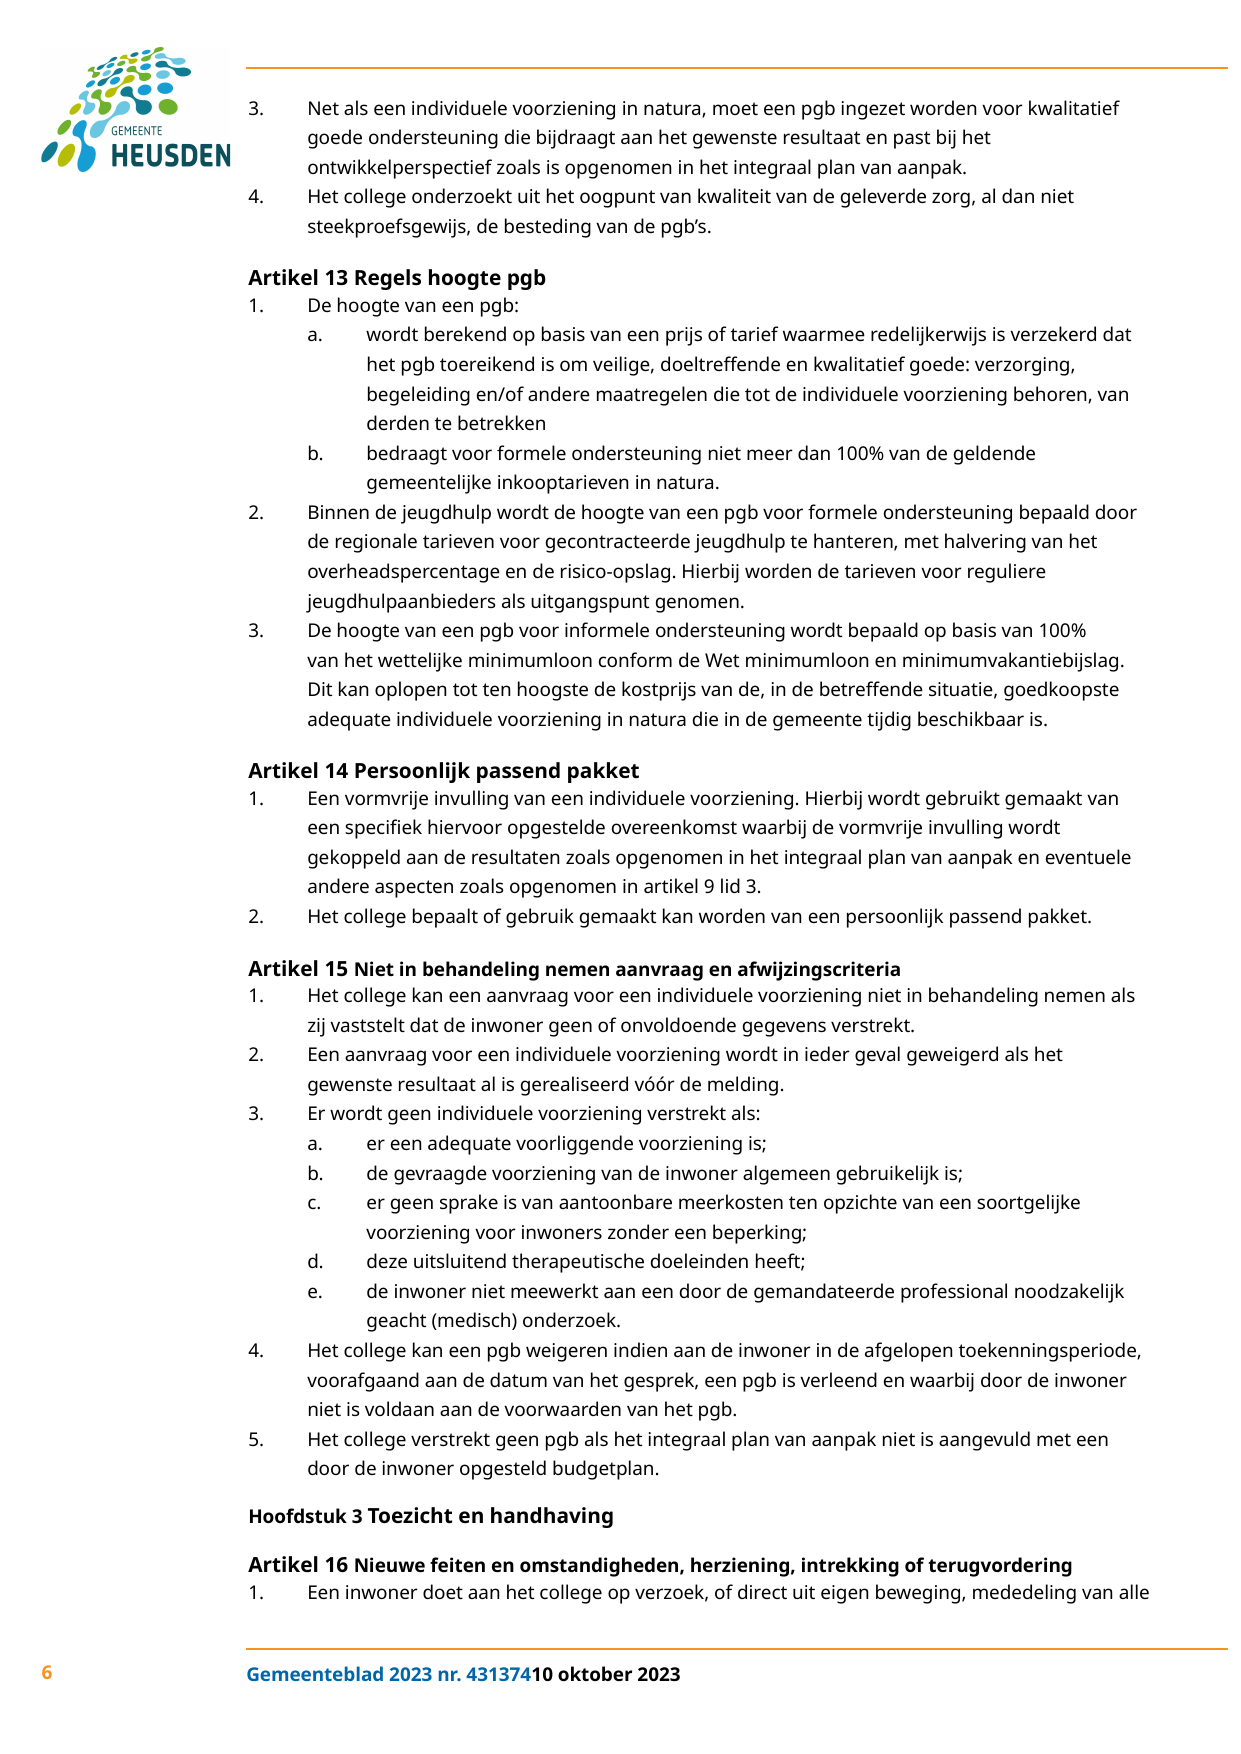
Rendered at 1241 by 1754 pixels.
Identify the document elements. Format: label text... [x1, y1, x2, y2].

list Net als een individuele voorziening in natura, moet een pgb ingezet worden voor kwalitatief goede ondersteuning die bijdraagt aan het gewenste resultaat en past bij het ontwikkelperspectief zoals is opgenomen in het integraal plan van aanpak. [248, 95, 1152, 180]
list er een adequate voorliggende voorziening is; [307, 1130, 1152, 1156]
text Artikel 16 Nieuwe feiten en omstandigheden, herziening, intrekking of terugvordering [248, 1550, 1152, 1579]
list Een vormvrije invulling van een individuele voorziening. Hierbij wordt gebruikt gemaakt van een specifiek hiervoor opgestelde overeenkomst waarbij de vormvrije invulling wordt gekoppeld aan de resultaten zoals opgenomen in het integraal plan van aanpak en eventuele andere aspecten zoals opgenomen in artikel 9 lid 3. [248, 785, 1152, 899]
text Artikel 14 Persoonlijk passend pakket [248, 757, 1152, 785]
list De hoogte van een pgb: [248, 292, 1152, 318]
list Het college verstrekt geen pgb als het integraal plan van aanpak niet is aangevuld met een door de inwoner opgesteld budgetplan. [248, 1426, 1152, 1481]
list deze uitsluitend therapeutische doeleinden heeft; [307, 1248, 1152, 1274]
list Een aanvraag voor een individuele voorziening wordt in ieder geval geweigerd als het gewenste resultaat al is gerealiseerd vóór de melding. [248, 1041, 1152, 1097]
list bedraagt voor formele ondersteuning niet meer dan 100% van de geldende gemeentelijke inkooptarieven in natura. [307, 440, 1152, 495]
list Een inwoner doet aan het college op verzoek, of direct uit eigen beweging, mededeling van alle [248, 1579, 1152, 1604]
list Het college kan een aanvraag voor een individuele voorziening niet in behandeling nemen als zij vaststelt dat de inwoner geen of onvoldoende gegevens verstrekt. [248, 982, 1152, 1037]
list De hoogte van een pgb voor informele ondersteuning wordt bepaald op basis van 100% van het wettelijke minimumloon conform de Wet minimumloon en minimumvakantiebijslag. Dit kan oplopen tot ten hoogste de kostprijs van de, in de betreffende situatie, goedkoopste adequate individuele voorziening in natura die in de gemeente tijdig beschikbaar is. [248, 617, 1152, 732]
list de inwoner niet meewerkt aan een door de gemandateerde professional noodzakelijk geacht (medisch) onderzoek. [307, 1278, 1152, 1333]
list Het college onderzoekt uit het oogpunt van kwaliteit van de geleverde zorg, al dan niet steekproefsgewijs, de besteding van de pgb’s. [248, 183, 1152, 239]
text Artikel 13 Regels hoogte pgb [248, 263, 1152, 292]
text Hoofdstuk 3 Toezicht en handhaving [248, 1501, 1152, 1529]
list wordt berekend op basis van een prijs of tarief waarmee redelijkerwijs is verzekerd dat het pgb toereikend is om veilige, doeltreffende en kwalitatief goede: verzorging, begeleiding en/of andere maatregelen die tot de individuele voorziening behoren, van derden te betrekken [307, 322, 1152, 436]
picture [41, 47, 231, 172]
text Artikel 15 Niet in behandeling nemen aanvraag en afwijzingscriteria [248, 954, 1152, 982]
list Het college kan een pgb weigeren indien aan de inwoner in de afgelopen toekenningsperiode, voorafgaand aan de datum van het gesprek, een pgb is verleend en waarbij door de inwoner niet is voldaan aan de voorwaarden van het pgb. [248, 1337, 1152, 1422]
list de gevraagde voorziening van de inwoner algemeen gebruikelijk is; [307, 1160, 1152, 1185]
list Er wordt geen individuele voorziening verstrekt als: [248, 1101, 1152, 1126]
list Binnen de jeugdhulp wordt de hoogte van een pgb voor formele ondersteuning bepaald door de regionale tarieven voor gecontracteerde jeugdhulp te hanteren, met halvering van het overheadspercentage en de risico-opslag. Hierbij worden de tarieven voor reguliere jeugdhulpaanbieders als uitgangspunt genomen. [248, 499, 1152, 613]
list er geen sprake is van aantoonbare meerkosten ten opzichte van een soortgelijke voorziening voor inwoners zonder een beperking; [307, 1189, 1152, 1244]
list Het college bepaalt of gebruik gemaakt kan worden van een persoonlijk passend pakket. [248, 903, 1152, 929]
